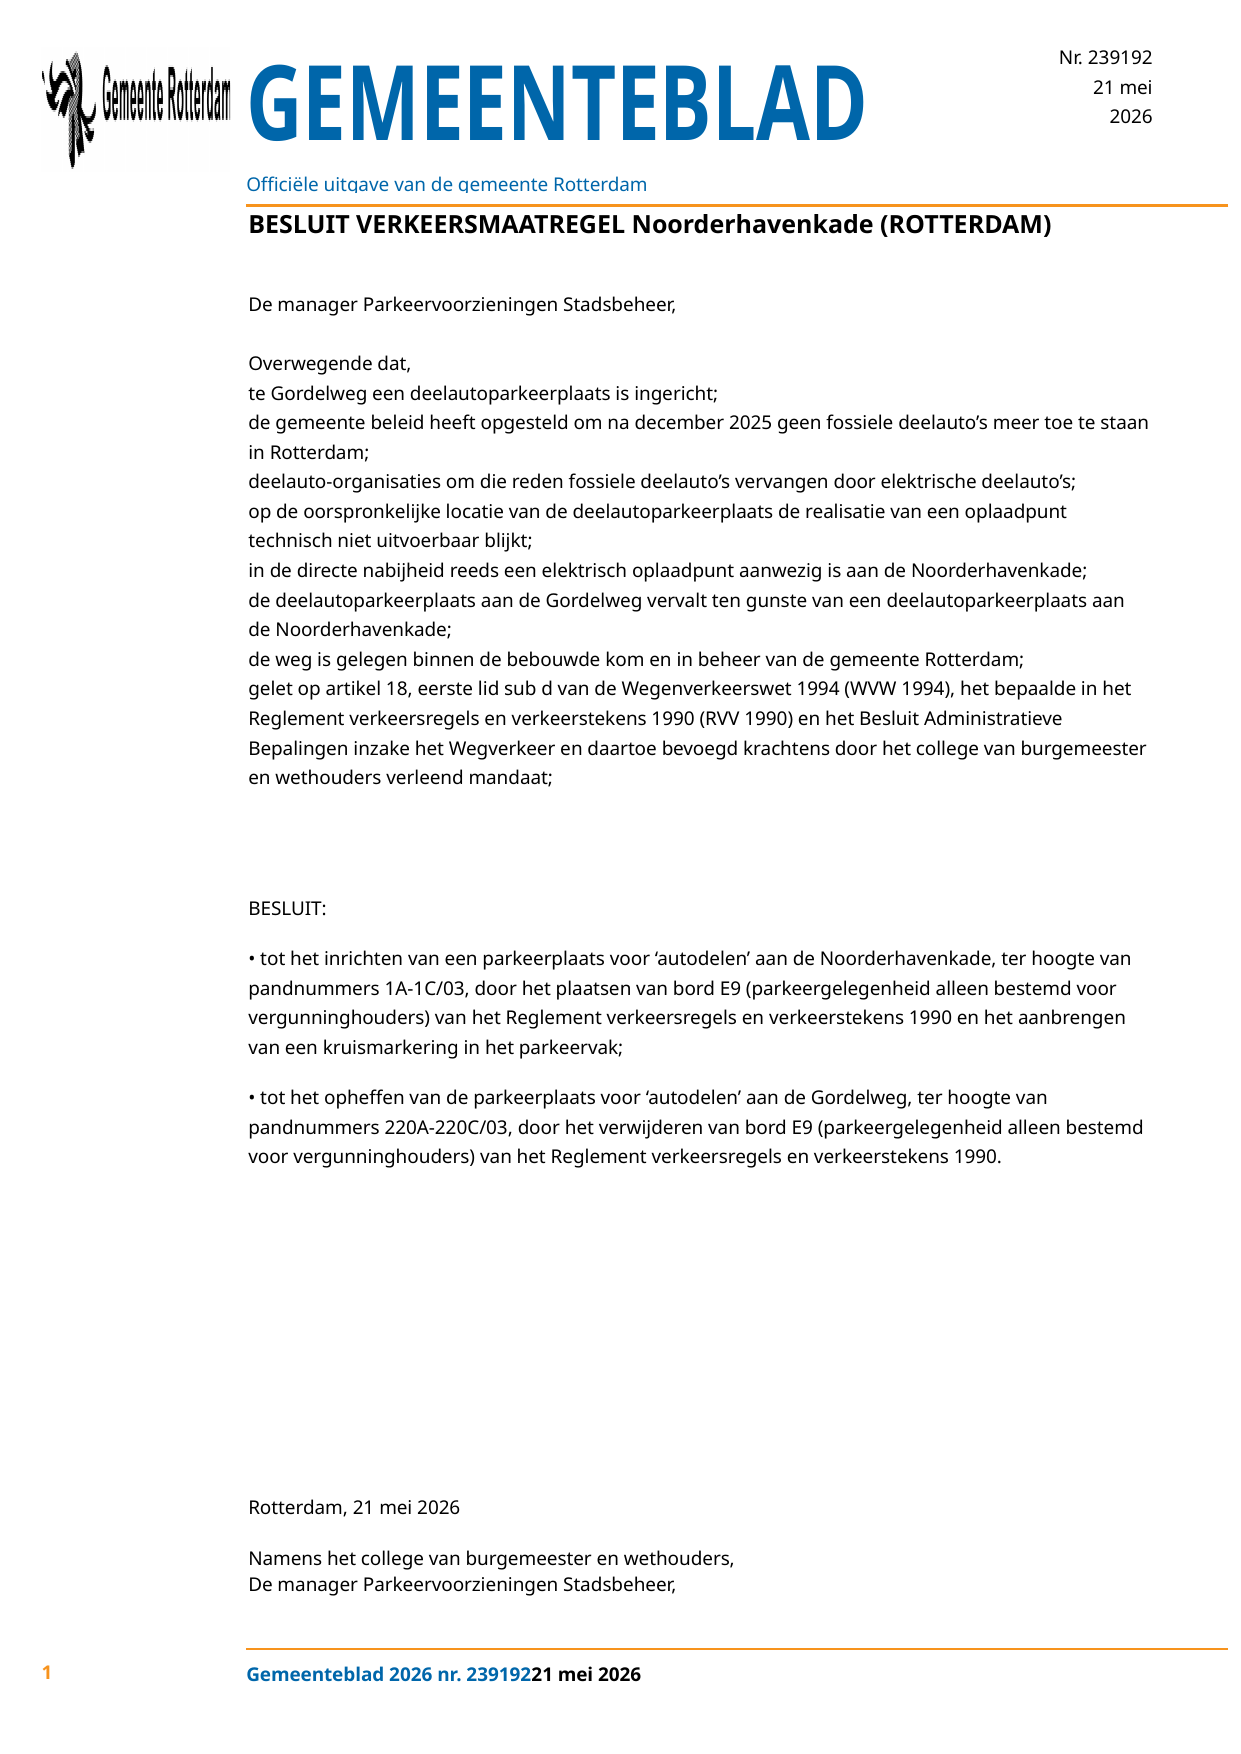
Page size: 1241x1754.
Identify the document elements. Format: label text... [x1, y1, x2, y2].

text in de directe nabijheid reeds een elektrisch oplaadpunt aanwezig is aan de Noorderhavenkade; [248, 557, 1152, 583]
text gelet op artikel 18, eerste lid sub d van de Wegenverkeerswet 1994 (WVW 1994), het bepaalde in het Reglement verkeersregels en verkeerstekens 1990 (RVV 1990) en het Besluit Administratieve Bepalingen inzake het Wegverkeer en daartoe bevoegd krachtens door het college van burgemeester en wethouders verleend mandaat; [248, 676, 1152, 790]
text BESLUIT: [248, 895, 1152, 921]
text op de oorspronkelijke locatie van de deelautoparkeerplaats de realisatie van een oplaadpunt technisch niet uitvoerbaar blijkt; [248, 498, 1152, 553]
text Namens het college van burgemeester en wethouders, [248, 1545, 1152, 1571]
text Overwegende dat, [248, 350, 1152, 376]
text • tot het inrichten van een parkeerplaats voor ‘autodelen’ aan de Noorderhavenkade, ter hoogte van pandnummers 1A-1C/03, door het plaatsen van bord E9 (parkeergelegenheid alleen bestemd voor vergunninghouders) van het Reglement verkeersregels en verkeerstekens 1990 en het aanbrengen van een kruismarkering in het parkeervak; [248, 945, 1152, 1060]
text • tot het opheffen van de parkeerplaats voor ‘autodelen’ aan de Gordelweg, ter hoogte van pandnummers 220A-220C/03, door het verwijderen van bord E9 (parkeergelegenheid alleen bestemd voor vergunninghouders) van het Reglement verkeersregels en verkeerstekens 1990. [248, 1084, 1152, 1169]
text de deelautoparkeerplaats aan de Gordelweg vervalt ten gunste van een deelautoparkeerplaats aan de Noorderhavenkade; [248, 587, 1152, 642]
text de weg is gelegen binnen de bebouwde kom en in beheer van de gemeente Rotterdam; [248, 646, 1152, 672]
text De manager Parkeervoorzieningen Stadsbeheer, [248, 1571, 1152, 1597]
text te Gordelweg een deelautoparkeerplaats is ingericht; [248, 380, 1152, 406]
text de gemeente beleid heeft opgesteld om na december 2025 geen fossiele deelauto’s meer toe te staan in Rotterdam; [248, 409, 1152, 465]
picture [41, 47, 231, 172]
text deelauto-organisaties om die reden fossiele deelauto’s vervangen door elektrische deelauto’s; [248, 468, 1152, 494]
text Rotterdam, 21 mei 2026 [248, 1494, 1152, 1519]
text BESLUIT VERKEERSMAATREGEL Noorderhavenkade (ROTTERDAM) [248, 207, 1152, 241]
text De manager Parkeervoorzieningen Stadsbeheer, [248, 291, 1152, 317]
